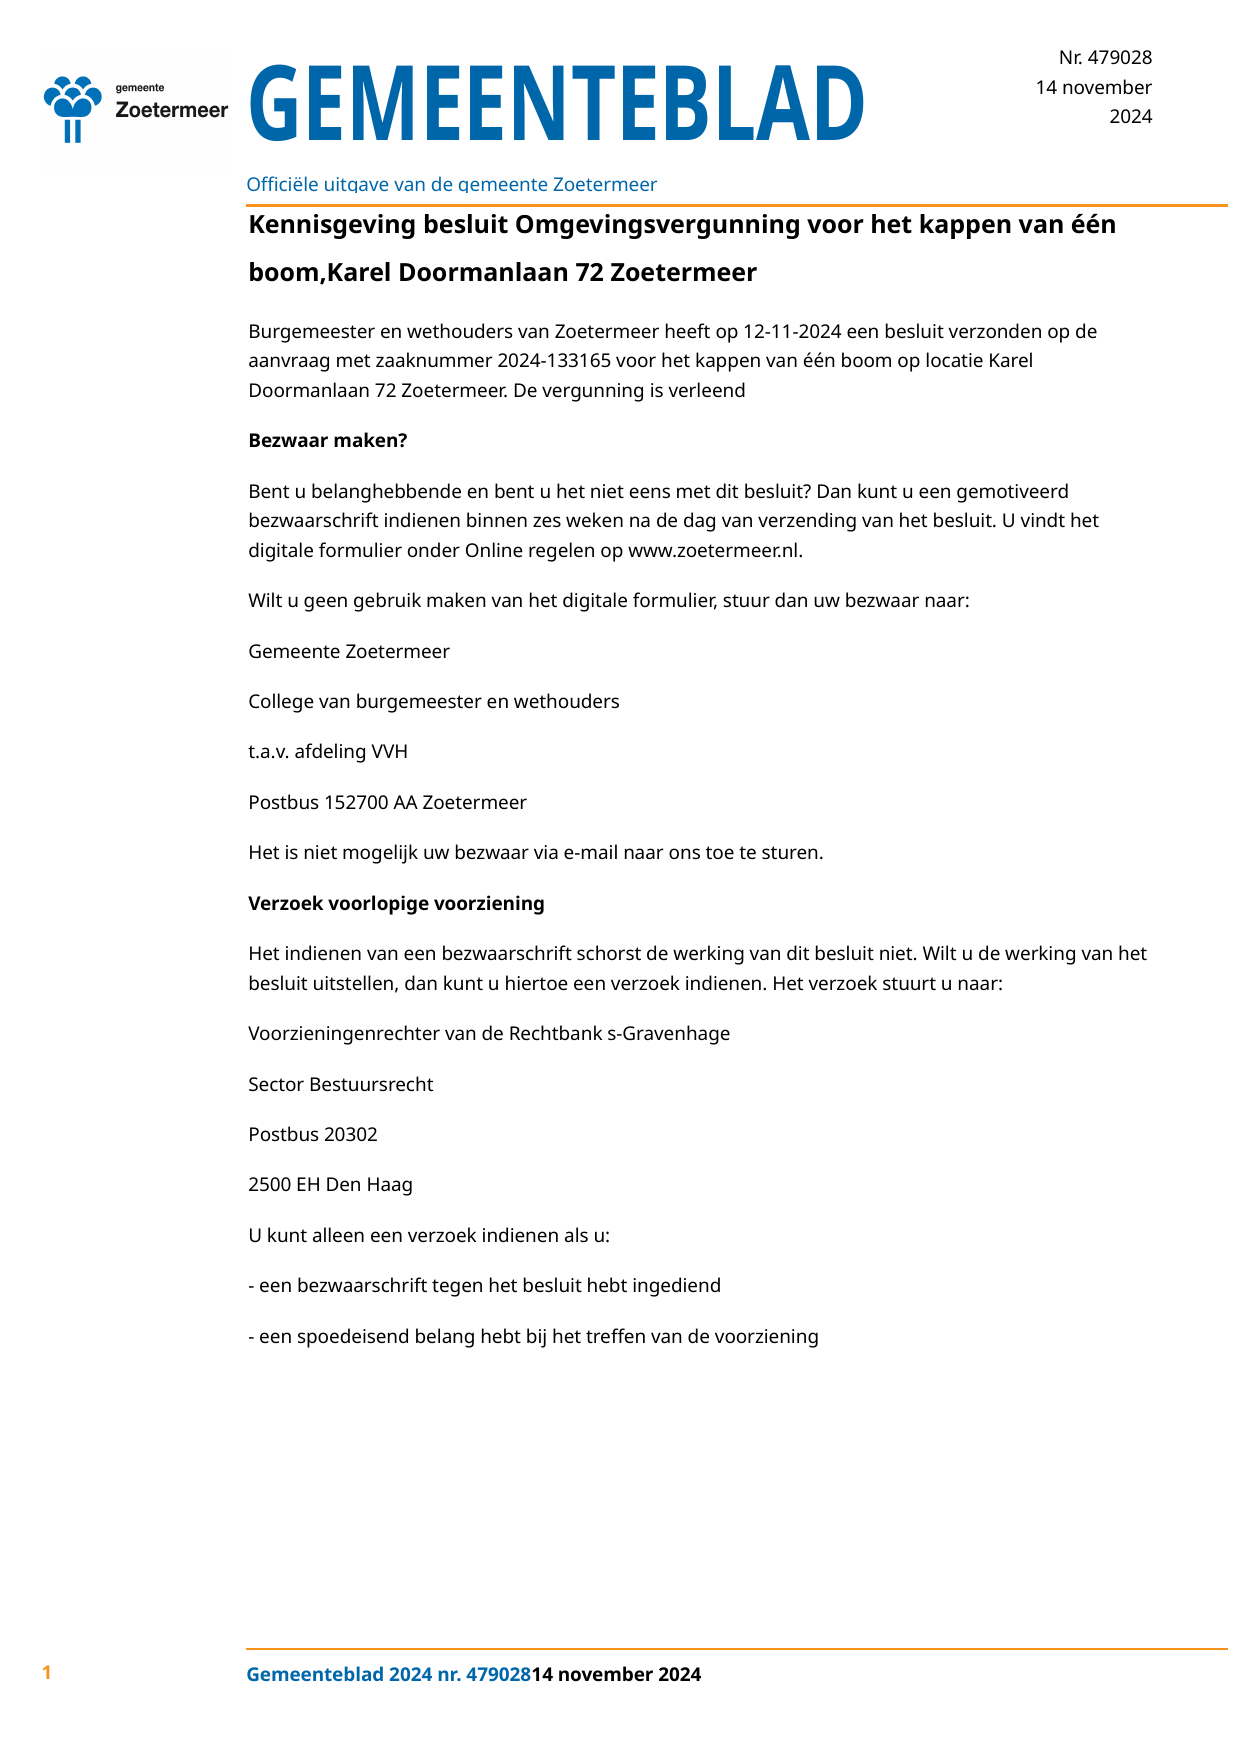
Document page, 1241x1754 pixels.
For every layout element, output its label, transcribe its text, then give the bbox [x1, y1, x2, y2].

text College van burgemeester en wethouders [248, 688, 1152, 714]
text Bent u belanghebbende en bent u het niet eens met dit besluit? Dan kunt u een gemotiveerd bezwaarschrift indienen binnen zes weken na de dag van verzending van het besluit. U vindt het digitale formulier onder Online regelen op www.zoetermeer.nl. [248, 478, 1152, 563]
text Postbus 152700 AA Zoetermeer [248, 789, 1152, 815]
text t.a.v. afdeling VVH [248, 739, 1152, 764]
text Burgemeester en wethouders van Zoetermeer heeft op 12-11-2024 een besluit verzonden op de aanvraag met zaaknummer 2024-133165 voor het kappen van één boom op locatie Karel Doormanlaan 72 Zoetermeer. De vergunning is verleend [248, 318, 1152, 403]
text Kennisgeving besluit Omgevingsvergunning voor het kappen van één boom,Karel Doormanlaan 72 Zoetermeer [248, 207, 1152, 288]
text Wilt u geen gebruik maken van het digitale formulier, stuur dan uw bezwaar naar: [248, 587, 1152, 613]
text Voorzieningenrechter van de Rechtbank s-Gravenhage [248, 1020, 1152, 1046]
text - een spoedeisend belang hebt bij het treffen van de voorziening [248, 1323, 1152, 1349]
text Verzoek voorlopige voorziening [248, 890, 1152, 916]
picture [41, 47, 231, 172]
text 2500 EH Den Haag [248, 1172, 1152, 1197]
text U kunt alleen een verzoek indienen als u: [248, 1222, 1152, 1248]
text Sector Bestuursrecht [248, 1071, 1152, 1097]
text Het is niet mogelijk uw bezwaar via e-mail naar ons toe te sturen. [248, 839, 1152, 865]
text Bezwaar maken? [248, 427, 1152, 453]
text Het indienen van een bezwaarschrift schorst de werking van dit besluit niet. Wilt u de werking van het besluit uitstellen, dan kunt u hiertoe een verzoek indienen. Het verzoek stuurt u naar: [248, 940, 1152, 996]
text Gemeente Zoetermeer [248, 638, 1152, 664]
text Postbus 20302 [248, 1121, 1152, 1147]
text - een bezwaarschrift tegen het besluit hebt ingediend [248, 1272, 1152, 1298]
